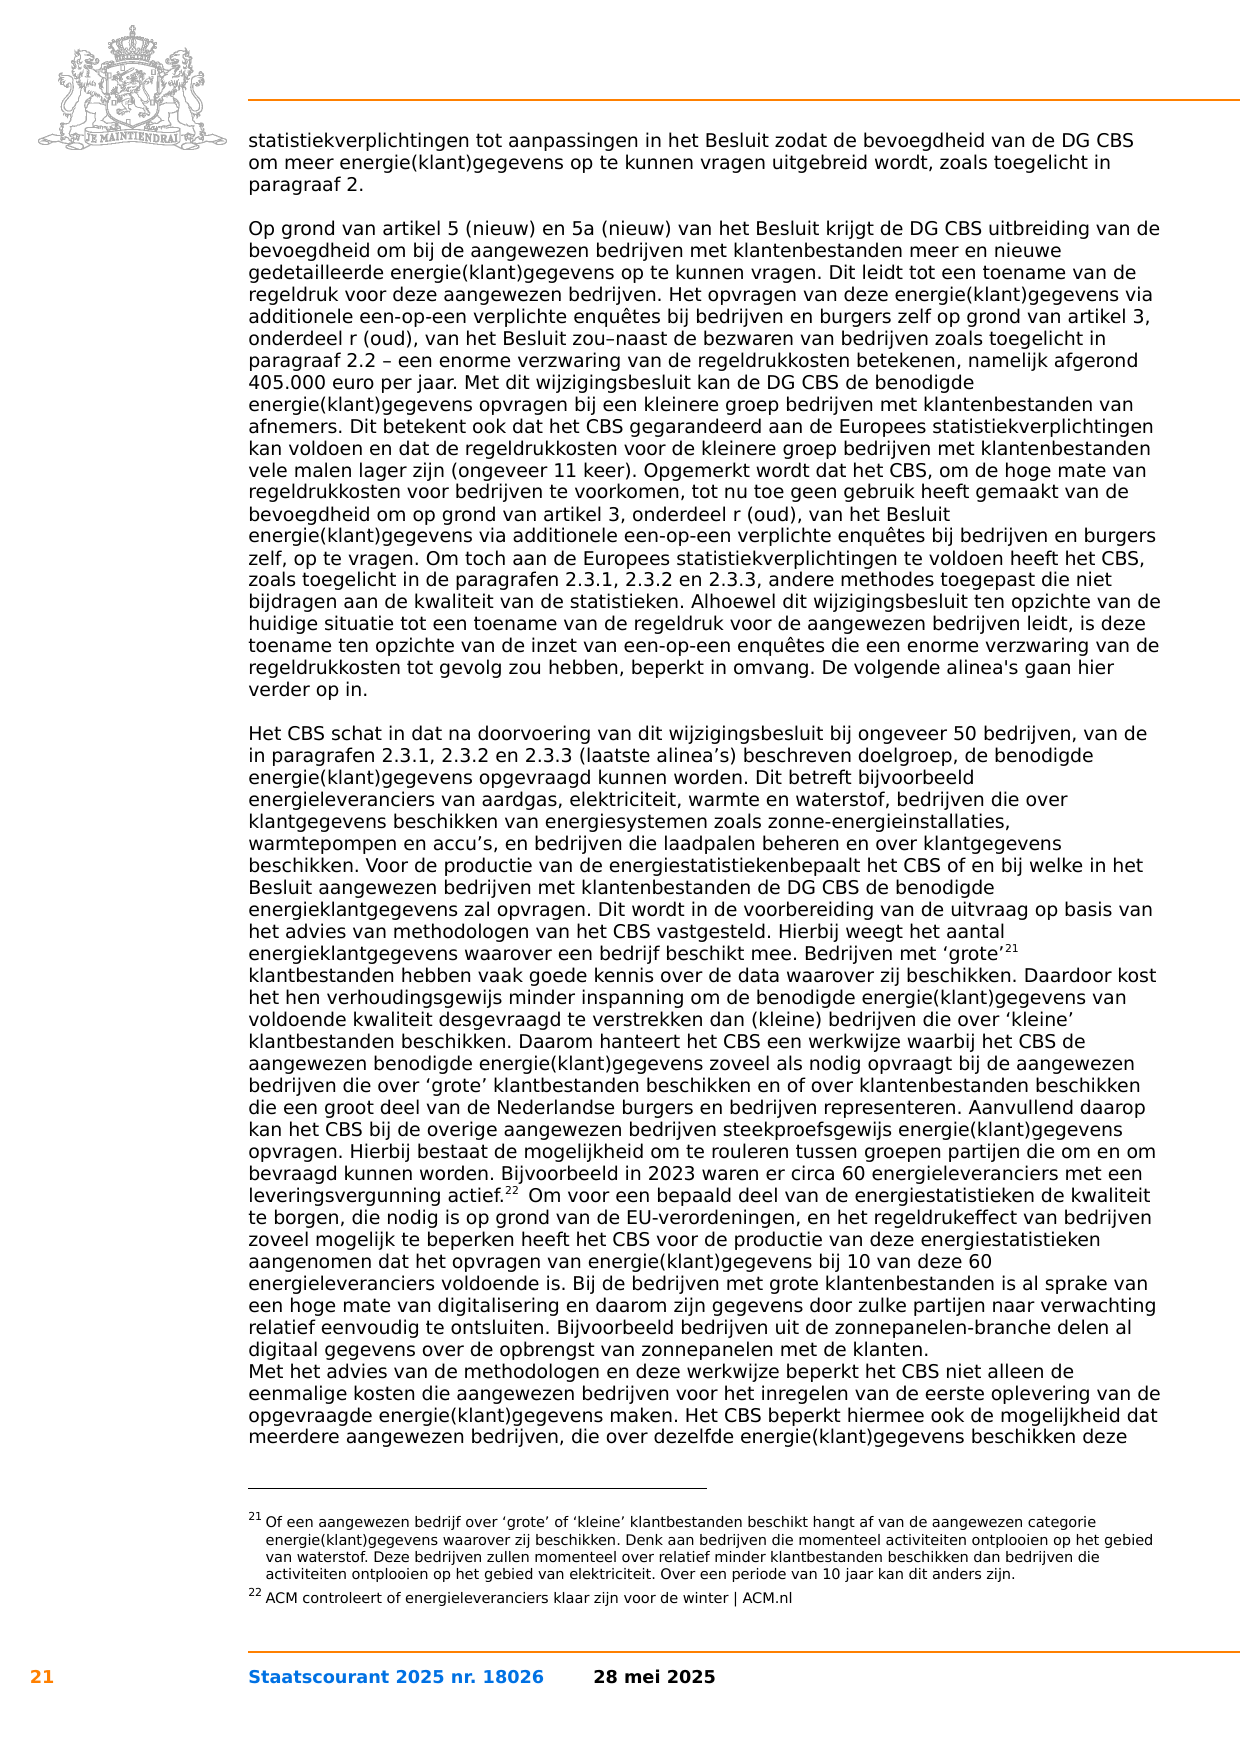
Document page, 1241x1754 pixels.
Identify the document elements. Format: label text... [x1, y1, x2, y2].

picture [38, 25, 227, 150]
text Of een aangewezen bedrijf over ‘grote’ of ‘kleine’ klantbestanden beschikt hangt af van de aangewezen categorie energie(klant)gegevens waarover zij beschikken. Denk aan bedrijven die momenteel activiteiten ontplooien op het gebied van waterstof. Deze bedrijven zullen momenteel over relatief minder klantbestanden beschikken dan bedrijven die activiteiten ontplooien op het gebied van elektriciteit. Over een periode van 10 jaar kan dit anders zijn. [248, 1510, 1163, 1583]
text Met het advies van de methodologen en deze werkwijze beperkt het CBS niet alleen de eenmalige kosten die aangewezen bedrijven voor het inregelen van de eerste oplevering van de opgevraagde energie(klant)gegevens maken. Het CBS beperkt hiermee ook de mogelijkheid dat meerdere aangewezen bedrijven, die over dezelfde energie(klant)gegevens beschikken deze [248, 1361, 1163, 1448]
text Op grond van artikel 5 (nieuw) en 5a (nieuw) van het Besluit krijgt de DG CBS uitbreiding van de bevoegdheid om bij de aangewezen bedrijven met klantenbestanden meer en nieuwe gedetailleerde energie(klant)gegevens op te kunnen vragen. Dit leidt tot een toename van de regeldruk voor deze aangewezen bedrijven. Het opvragen van deze energie(klant)gegevens via additionele een-op-een verplichte enquêtes bij bedrijven en burgers zelf op grond van artikel 3, onderdeel r (oud), van het Besluit zou–naast de bezwaren van bedrijven zoals toegelicht in paragraaf 2.2 – een enorme verzwaring van de regeldrukkosten betekenen, namelijk afgerond 405.000 euro per jaar. Met dit wijzigingsbesluit kan de DG CBS de benodigde energie(klant)gegevens opvragen bij een kleinere groep bedrijven met klantenbestanden van afnemers. Dit betekent ook dat het CBS gegarandeerd aan de Europees statistiekverplichtingen kan voldoen en dat de regeldrukkosten voor de kleinere groep bedrijven met klantenbestanden vele malen lager zijn (ongeveer 11 keer). Opgemerkt wordt dat het CBS, om de hoge mate van regeldrukkosten voor bedrijven te voorkomen, tot nu toe geen gebruik heeft gemaakt van de bevoegdheid om op grond van artikel 3, onderdeel r (oud), van het Besluit energie(klant)gegevens via additionele een-op-een verplichte enquêtes bij bedrijven en burgers zelf, op te vragen. Om toch aan de Europees statistiekverplichtingen te voldoen heeft het CBS, zoals toegelicht in de paragrafen 2.3.1, 2.3.2 en 2.3.3, andere methodes toegepast die niet bijdragen aan de kwaliteit van de statistieken. Alhoewel dit wijzigingsbesluit ten opzichte van de huidige situatie tot een toename van de regeldruk voor de aangewezen bedrijven leidt, is deze toename ten opzichte van de inzet van een-op-een enquêtes die een enorme verzwaring van de regeldrukkosten tot gevolg zou hebben, beperkt in omvang. De volgende alinea's gaan hier verder op in. [248, 218, 1163, 701]
text Het CBS schat in dat na doorvoering van dit wijzigingsbesluit bij ongeveer 50 bedrijven, van de in paragrafen 2.3.1, 2.3.2 en 2.3.3 (laatste alinea’s) beschreven doelgroep, de benodigde energie(klant)gegevens opgevraagd kunnen worden. Dit betreft bijvoorbeeld energieleveranciers van aardgas, elektriciteit, warmte en waterstof, bedrijven die over klantgegevens beschikken van energiesystemen zoals zonne-energieinstallaties, warmtepompen en accu’s, en bedrijven die laadpalen beheren en over klantgegevens beschikken. Voor de productie van de energiestatistiekenbepaalt het CBS of en bij welke in het Besluit aangewezen bedrijven met klantenbestanden de DG CBS de benodigde energieklantgegevens zal opvragen. Dit wordt in de voorbereiding van de uitvraag op basis van het advies van methodologen van het CBS vastgesteld. Hierbij weegt het aantal energieklantgegevens waarover een bedrijf beschikt mee. Bedrijven met ‘grote’ klantbestanden hebben vaak goede kennis over de data waarover zij beschikken. Daardoor kost het hen verhoudingsgewijs minder inspanning om de benodigde energie(klant)gegevens van voldoende kwaliteit desgevraagd te verstrekken dan (kleine) bedrijven die over ‘kleine’ klantbestanden beschikken. Daarom hanteert het CBS een werkwijze waarbij het CBS de aangewezen benodigde energie(klant)gegevens zoveel als nodig opvraagt bij de aangewezen bedrijven die over ‘grote’ klantbestanden beschikken en of over klantenbestanden beschikken die een groot deel van de Nederlandse burgers en bedrijven representeren. Aanvullend daarop kan het CBS bij de overige aangewezen bedrijven steekproefsgewijs energie(klant)gegevens opvragen. Hierbij bestaat de mogelijkheid om te rouleren tussen groepen partijen die om en om bevraagd kunnen worden. Bijvoorbeeld in 2023 waren er circa 60 energieleveranciers met een leveringsvergunning actief. Om voor een bepaald deel van de energiestatistieken de kwaliteit te borgen, die nodig is op grond van de EU-verordeningen, en het regeldrukeffect van bedrijven zoveel mogelijk te beperken heeft het CBS voor de productie van deze energiestatistieken aangenomen dat het opvragen van energie(klant)gegevens bij 10 van deze 60 energieleveranciers voldoende is. Bij de bedrijven met grote klantenbestanden is al sprake van een hoge mate van digitalisering en daarom zijn gegevens door zulke partijen naar verwachting relatief eenvoudig te ontsluiten. Bijvoorbeeld bedrijven uit de zonnepanelen-branche delen al digitaal gegevens over de opbrengst van zonnepanelen met de klanten. [248, 723, 1163, 1361]
text statistiekverplichtingen tot aanpassingen in het Besluit zodat de bevoegdheid van de DG CBS om meer energie(klant)gegevens op te kunnen vragen uitgebreid wordt, zoals toegelicht in paragraaf 2. [248, 130, 1163, 196]
text ACM controleert of energieleveranciers klaar zijn voor de winter | ACM.nl [248, 1586, 1163, 1608]
